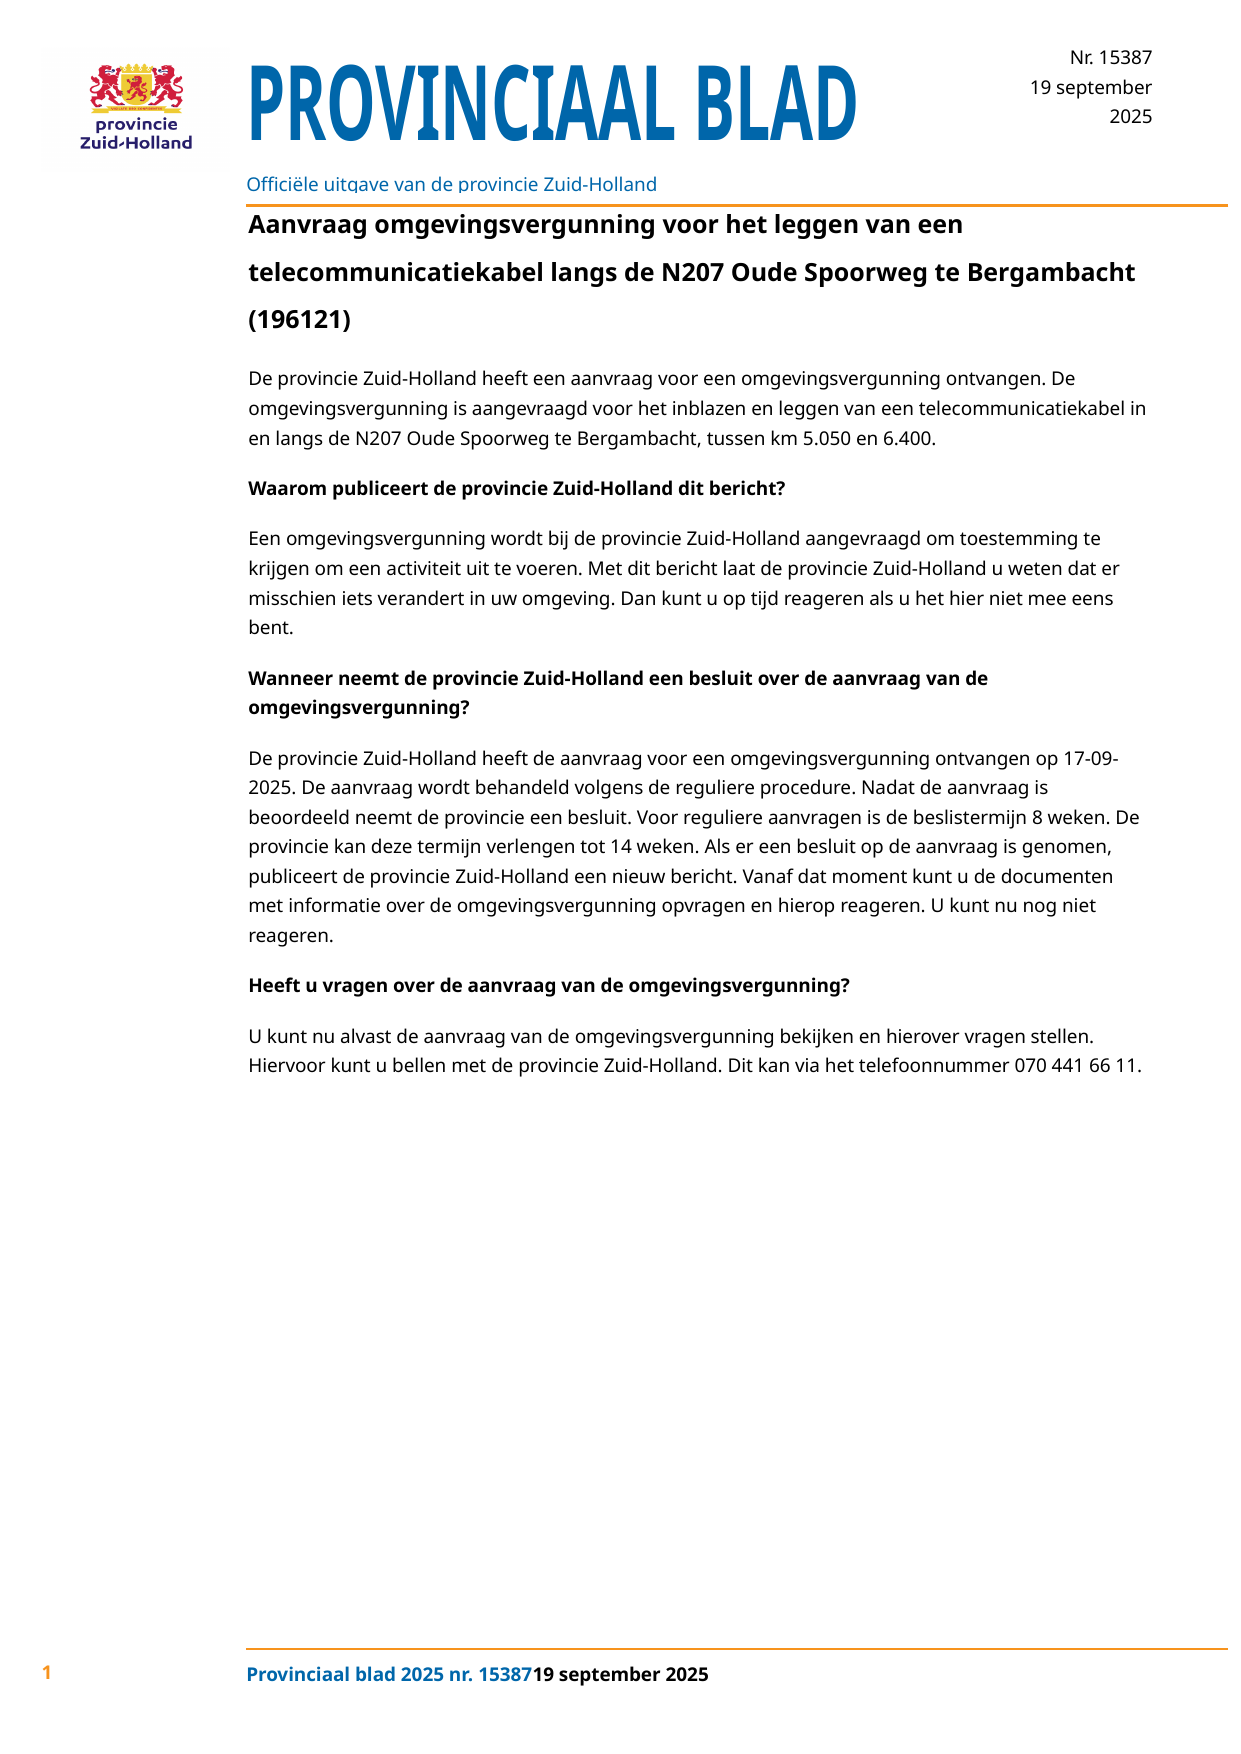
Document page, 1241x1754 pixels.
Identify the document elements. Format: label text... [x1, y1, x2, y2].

text Heeft u vragen over de aanvraag van de omgevingsvergunning? [248, 973, 1152, 998]
text De provincie Zuid-Holland heeft de aanvraag voor een omgevingsvergunning ontvangen op 17-09-2025. De aanvraag wordt behandeld volgens de reguliere procedure. Nadat de aanvraag is beoordeeld neemt de provincie een besluit. Voor reguliere aanvragen is de beslistermijn 8 weken. De provincie kan deze termijn verlengen tot 14 weken. Als er een besluit op de aanvraag is genomen, publiceert de provincie Zuid-Holland een nieuw bericht. Vanaf dat moment kunt u de documenten met informatie over de omgevingsvergunning opvragen en hierop reageren. U kunt nu nog niet reageren. [248, 745, 1152, 948]
picture [41, 47, 231, 172]
text U kunt nu alvast de aanvraag van de omgevingsvergunning bekijken en hierover vragen stellen. Hiervoor kunt u bellen met de provincie Zuid-Holland. Dit kan via het telefoonnummer 070 441 66 11. [248, 1023, 1152, 1078]
text Een omgevingsvergunning wordt bij de provincie Zuid-Holland aangevraagd om toestemming te krijgen om een activiteit uit te voeren. Met dit bericht laat de provincie Zuid-Holland u weten dat er misschien iets verandert in uw omgeving. Dan kunt u op tijd reageren als u het hier niet mee eens bent. [248, 526, 1152, 640]
text Wanneer neemt de provincie Zuid-Holland een besluit over de aanvraag van de omgevingsvergunning? [248, 665, 1152, 720]
text Waarom publiceert de provincie Zuid-Holland dit bericht? [248, 475, 1152, 501]
text Aanvraag omgevingsvergunning voor het leggen van een telecommunicatiekabel langs de N207 Oude Spoorweg te Bergambacht (196121) [248, 207, 1152, 336]
text De provincie Zuid-Holland heeft een aanvraag voor een omgevingsvergunning ontvangen. De omgevingsvergunning is aangevraagd voor het inblazen en leggen van een telecommunicatiekabel in en langs de N207 Oude Spoorweg te Bergambacht, tussen km 5.050 en 6.400. [248, 366, 1152, 450]
